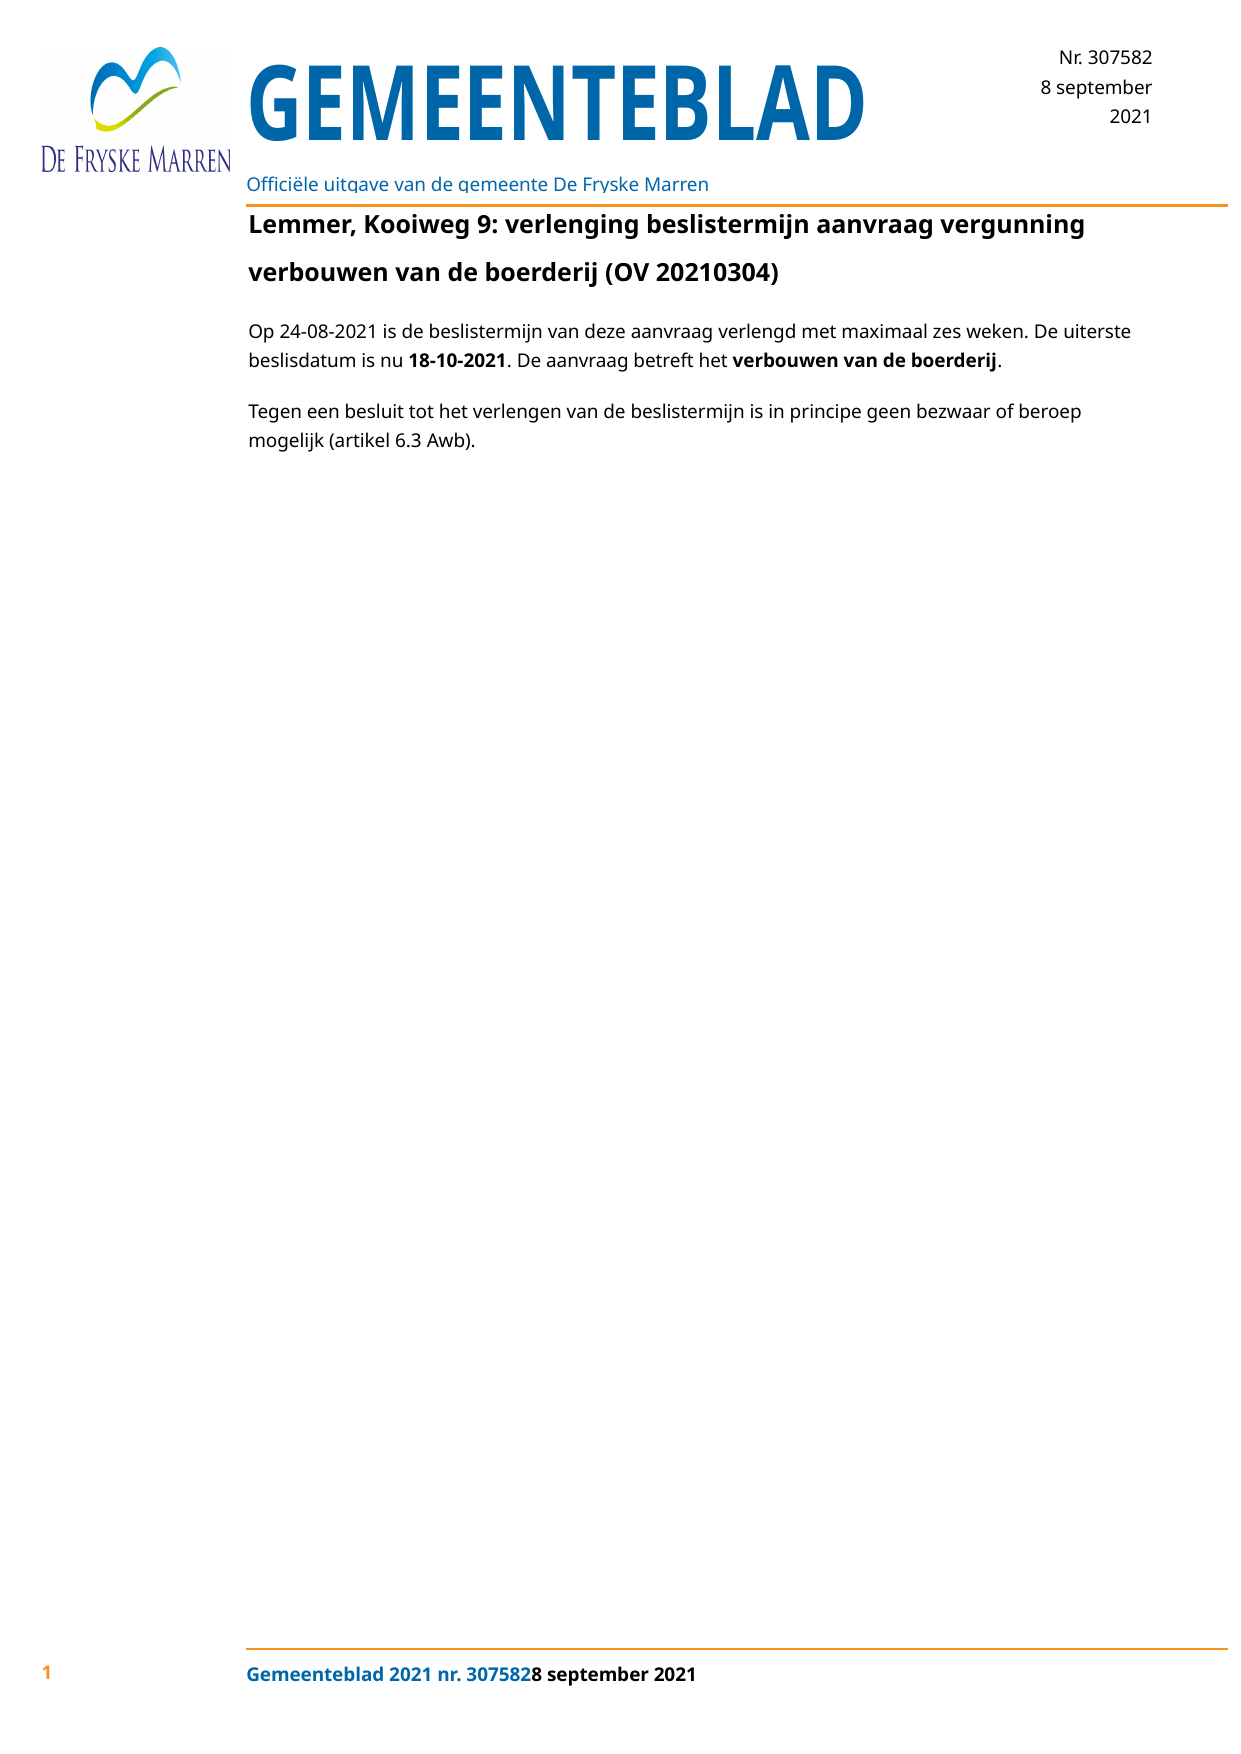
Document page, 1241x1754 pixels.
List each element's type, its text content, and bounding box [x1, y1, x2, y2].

picture [41, 47, 231, 172]
text Lemmer, Kooiweg 9: verlenging beslistermijn aanvraag vergunning verbouwen van de boerderij (OV 20210304) [248, 207, 1152, 288]
text Op 24-08-2021 is de beslistermijn van deze aanvraag verlengd met maximaal zes weken. De uiterste beslisdatum is nu 18-10-2021. De aanvraag betreft het verbouwen van de boerderij. [248, 318, 1152, 373]
text Tegen een besluit tot het verlengen van de beslistermijn is in principe geen bezwaar of beroep mogelijk (artikel 6.3 Awb). [248, 398, 1152, 453]
